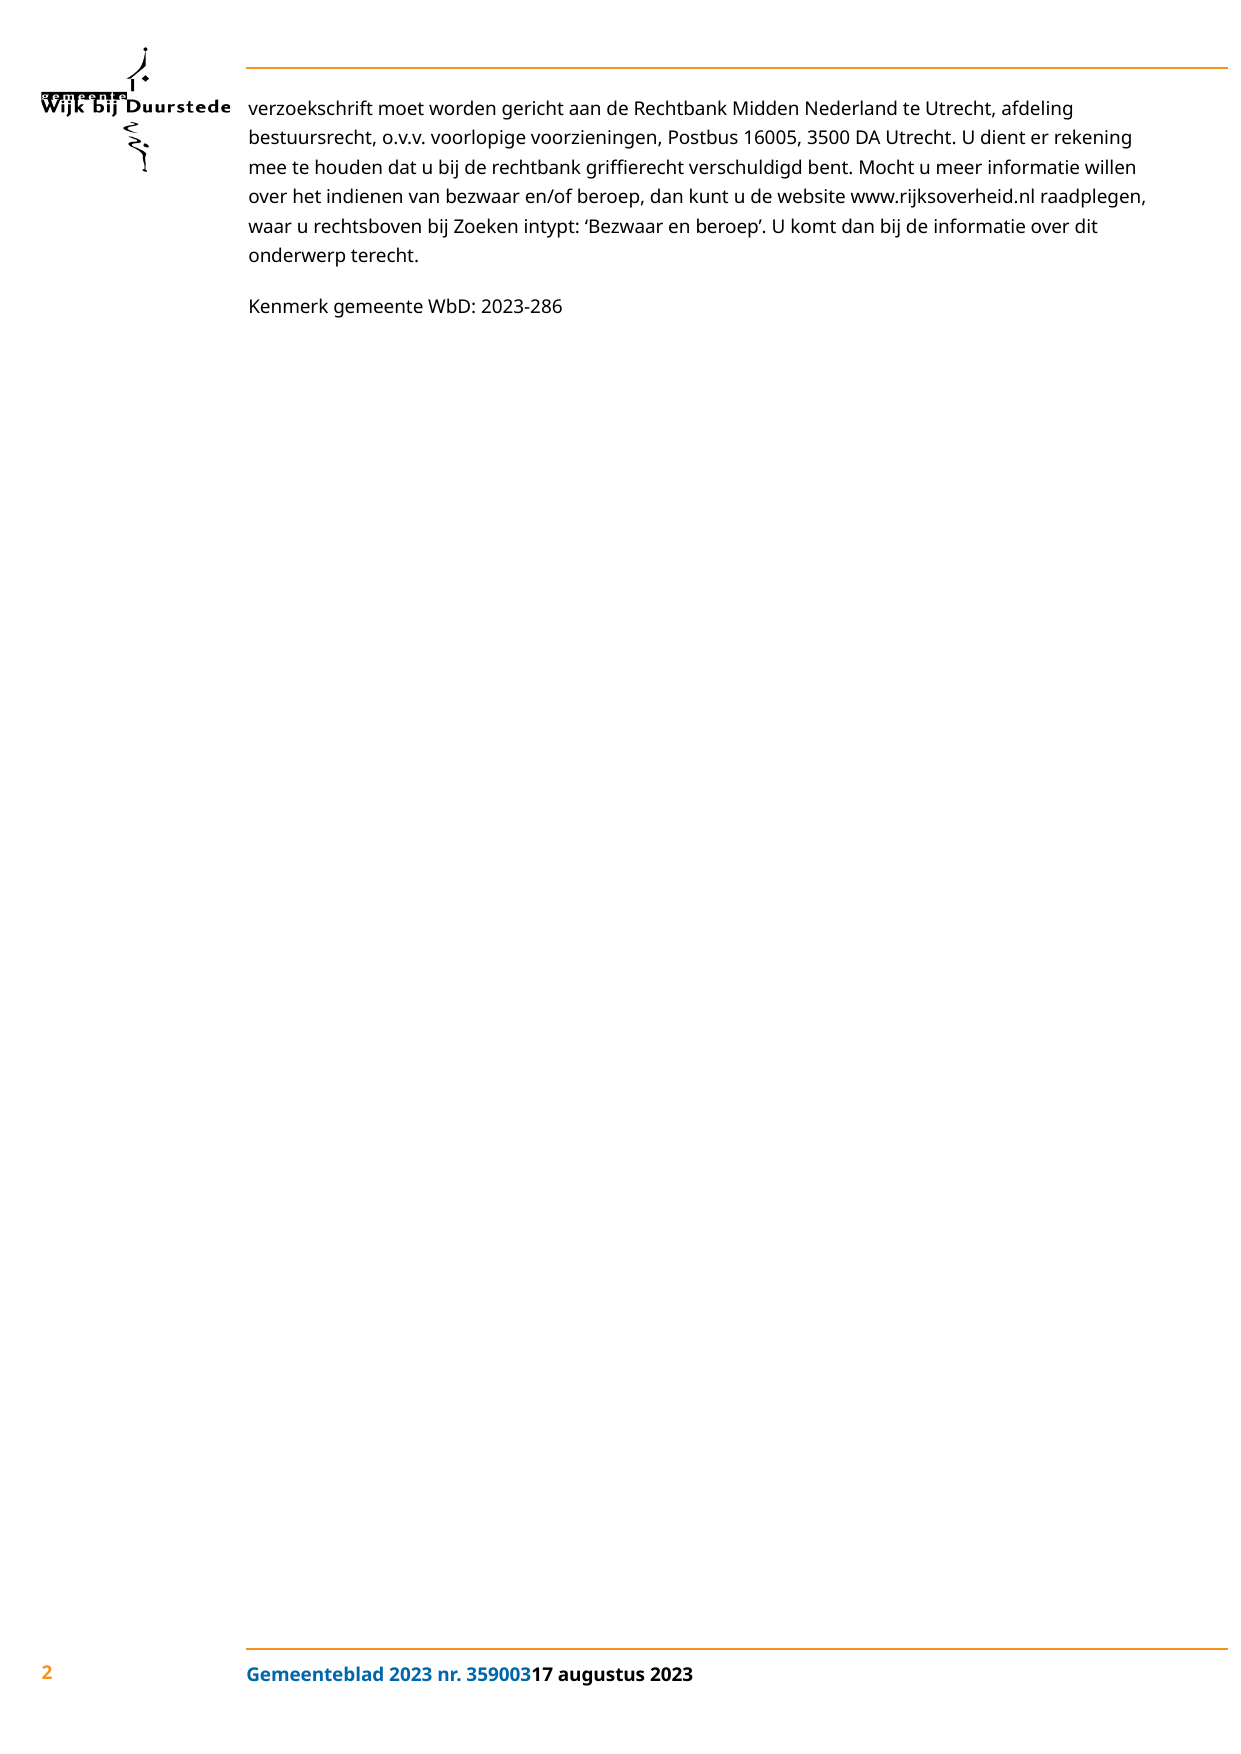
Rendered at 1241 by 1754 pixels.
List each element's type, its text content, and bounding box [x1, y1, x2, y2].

text Kenmerk gemeente WbD: 2023-286 [248, 293, 1152, 319]
picture [41, 47, 231, 172]
text verzoekschrift moet worden gericht aan de Rechtbank Midden Nederland te Utrecht, afdeling bestuursrecht, o.v.v. voorlopige voorzieningen, Postbus 16005, 3500 DA Utrecht. U dient er rekening mee te houden dat u bij de rechtbank griffierecht verschuldigd bent. Mocht u meer informatie willen over het indienen van bezwaar en/of beroep, dan kunt u de website www.rijksoverheid.nl raadplegen, waar u rechtsboven bij Zoeken intypt: ‘Bezwaar en beroep’. U komt dan bij de informatie over dit onderwerp terecht. [248, 95, 1152, 268]
